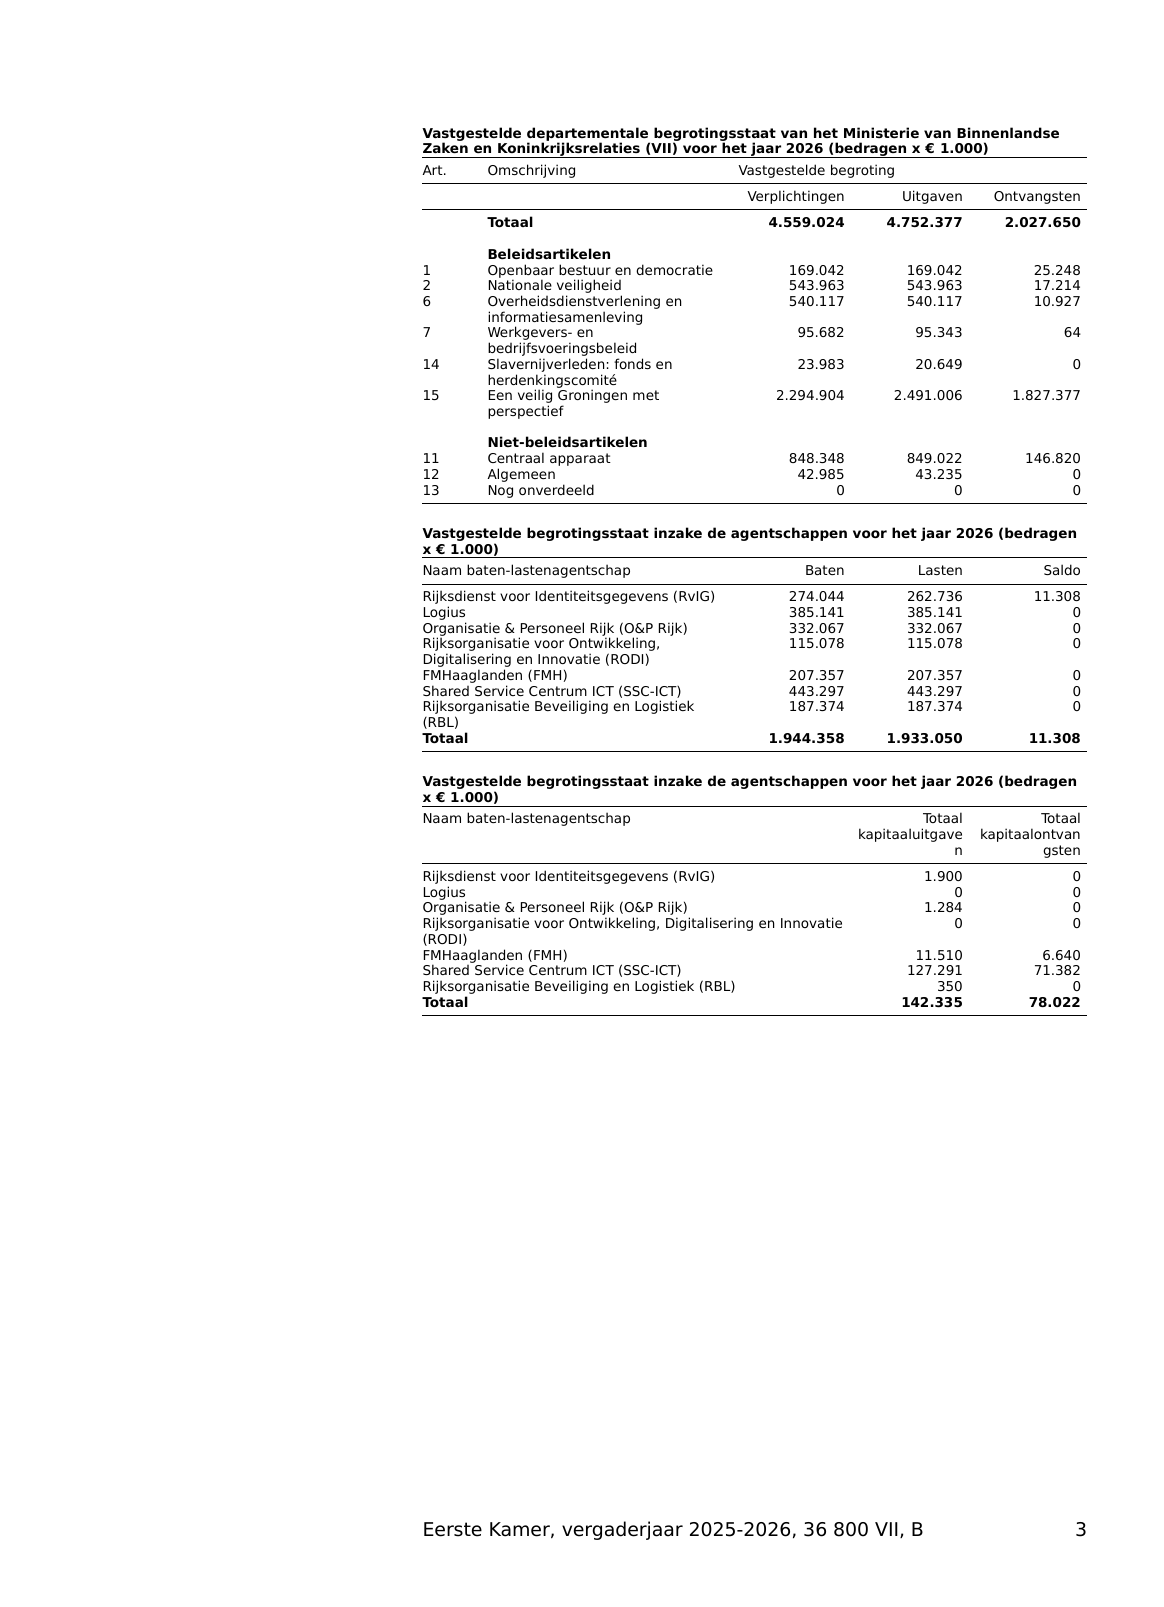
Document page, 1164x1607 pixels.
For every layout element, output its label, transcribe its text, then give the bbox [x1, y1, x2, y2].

table_cell Ontvangsten [969, 184, 1087, 209]
table_cell [732, 231, 850, 247]
table_cell 207.357 [732, 668, 850, 683]
table_cell 17.214 [969, 278, 1087, 294]
table_cell 848.348 [732, 451, 850, 467]
table_cell Werkgevers- en bedrijfsvoeringsbeleid [481, 325, 732, 357]
table_cell [481, 231, 732, 247]
table_cell 169.042 [732, 262, 850, 278]
table_cell 14 [422, 357, 481, 388]
table_cell 25.248 [969, 262, 1087, 278]
table_cell Verplichtingen [732, 184, 850, 209]
table_cell 13 [422, 483, 481, 503]
table_cell 115.078 [732, 636, 850, 668]
table_cell Totaal kapitaalontvangsten [969, 807, 1087, 863]
table_cell 4.559.024 [732, 210, 850, 231]
table_cell Nationale veiligheid [481, 278, 732, 294]
table_cell Baten [732, 558, 850, 583]
table_cell 0 [969, 483, 1087, 503]
table_cell Totaal kapitaaluitgaven [850, 807, 968, 863]
table_cell 0 [969, 621, 1087, 636]
table_cell 71.382 [969, 963, 1087, 979]
table_cell 332.067 [732, 621, 850, 636]
table_header Vastgestelde begrotingsstaat inzake de agentschappen voor het jaar 2026 (bedragen x € 1.000) [422, 774, 1087, 806]
table_cell [481, 184, 732, 209]
table_cell 385.141 [850, 605, 968, 621]
table_cell Rijksorganisatie Beveiliging en Logistiek (RBL) [422, 979, 850, 995]
table_cell 0 [969, 684, 1087, 699]
table_cell Naam baten-lastenagentschap [422, 807, 850, 863]
table_header Vastgestelde departementale begrotingsstaat van het Ministerie van Binnenlandse Zaken en Koninkrijksrelaties (VII) voor het jaar 2026 (bedragen x € 1.000) [422, 126, 1087, 157]
table_cell Rijksorganisatie Beveiliging en Logistiek (RBL) [422, 699, 732, 731]
table_cell 127.291 [850, 963, 968, 979]
table_cell [422, 420, 481, 435]
table_cell 115.078 [850, 636, 968, 668]
table_cell 332.067 [850, 621, 968, 636]
table_cell Openbaar bestuur en democratie [481, 262, 732, 278]
table_cell Vastgestelde begroting [732, 158, 1087, 183]
table_cell 443.297 [850, 684, 968, 699]
table_cell 12 [422, 467, 481, 482]
table_cell Totaal [481, 210, 732, 231]
table_cell [422, 231, 481, 247]
table_cell 11.308 [969, 585, 1087, 605]
table_cell 0 [969, 668, 1087, 683]
table_cell [422, 435, 481, 451]
table_cell 6 [422, 294, 481, 325]
table_cell 10.927 [969, 294, 1087, 325]
table_cell 95.343 [850, 325, 968, 357]
table_cell 207.357 [850, 668, 968, 683]
table_cell 443.297 [732, 684, 850, 699]
table_cell Logius [422, 605, 732, 621]
table_cell [422, 210, 481, 231]
table_cell Rijksdienst voor Identiteitsgegevens (RvIG) [422, 864, 850, 884]
table_cell 146.820 [969, 451, 1087, 467]
table_cell 7 [422, 325, 481, 357]
table_cell 169.042 [850, 262, 968, 278]
table_cell 385.141 [732, 605, 850, 621]
table_cell 1.900 [850, 864, 968, 884]
table_cell Shared Service Centrum ICT (SSC-ICT) [422, 684, 732, 699]
table_cell 540.117 [732, 294, 850, 325]
table_cell 0 [732, 483, 850, 503]
table_cell [969, 420, 1087, 435]
table_cell 1.933.050 [850, 731, 968, 751]
table_cell Een veilig Groningen met perspectief [481, 388, 732, 419]
table_cell Omschrijving [481, 158, 732, 183]
table_cell Centraal apparaat [481, 451, 732, 467]
table_cell 540.117 [850, 294, 968, 325]
table_cell [850, 231, 968, 247]
table_cell Art. [422, 158, 481, 183]
table_cell [850, 420, 968, 435]
table_cell FMHaaglanden (FMH) [422, 948, 850, 963]
table_cell FMHaaglanden (FMH) [422, 668, 732, 683]
table_cell Lasten [850, 558, 968, 583]
table_cell [850, 435, 968, 451]
table_cell 262.736 [850, 585, 968, 605]
table_cell 6.640 [969, 948, 1087, 963]
table_cell 543.963 [732, 278, 850, 294]
table_cell Beleidsartikelen [481, 247, 732, 262]
table_cell [732, 247, 850, 262]
table_cell Organisatie & Personeel Rijk (O&P Rijk) [422, 621, 732, 636]
table_cell Saldo [969, 558, 1087, 583]
table_cell 4.752.377 [850, 210, 968, 231]
table_cell 0 [850, 916, 968, 947]
table_cell 0 [969, 900, 1087, 916]
table_cell 1.284 [850, 900, 968, 916]
table_cell 0 [969, 699, 1087, 731]
table_cell Totaal [422, 995, 850, 1015]
table_cell [850, 247, 968, 262]
table_cell Organisatie & Personeel Rijk (O&P Rijk) [422, 900, 850, 916]
table_cell 0 [969, 885, 1087, 900]
table_cell 0 [969, 636, 1087, 668]
table_cell 0 [969, 357, 1087, 388]
table_cell Rijksdienst voor Identiteitsgegevens (RvIG) [422, 585, 732, 605]
table_cell 15 [422, 388, 481, 419]
table_cell 43.235 [850, 467, 968, 482]
table_cell 1.827.377 [969, 388, 1087, 419]
table_cell 2.027.650 [969, 210, 1087, 231]
table_cell Algemeen [481, 467, 732, 482]
table_cell 187.374 [732, 699, 850, 731]
table_cell Totaal [422, 731, 732, 751]
table_cell 64 [969, 325, 1087, 357]
table_cell 0 [969, 467, 1087, 482]
table_cell 0 [850, 483, 968, 503]
table_cell [732, 420, 850, 435]
table_cell 78.022 [969, 995, 1087, 1015]
table_cell Overheidsdienstverlening en informatiesamenleving [481, 294, 732, 325]
table_cell 11.308 [969, 731, 1087, 751]
table_cell 0 [969, 605, 1087, 621]
table_cell Uitgaven [850, 184, 968, 209]
table_cell 2.491.006 [850, 388, 968, 419]
table_cell 2.294.904 [732, 388, 850, 419]
table_cell [969, 231, 1087, 247]
table_cell 42.985 [732, 467, 850, 482]
table_cell Niet-beleidsartikelen [481, 435, 732, 451]
table_cell 0 [969, 864, 1087, 884]
table_cell 2 [422, 278, 481, 294]
table_cell 274.044 [732, 585, 850, 605]
table_cell 849.022 [850, 451, 968, 467]
table_cell [481, 420, 732, 435]
table_cell 20.649 [850, 357, 968, 388]
table_cell 0 [969, 979, 1087, 995]
table_cell Naam baten-lastenagentschap [422, 558, 732, 583]
table_cell 350 [850, 979, 968, 995]
table_cell [422, 184, 481, 209]
table_cell Logius [422, 885, 850, 900]
table_cell 0 [969, 916, 1087, 947]
table_cell 543.963 [850, 278, 968, 294]
table_cell Rijksorganisatie voor Ontwikkeling, Digitalisering en Innovatie (RODI) [422, 916, 850, 947]
table_cell 11.510 [850, 948, 968, 963]
table_cell 1.944.358 [732, 731, 850, 751]
table_cell [422, 247, 481, 262]
table_header Vastgestelde begrotingsstaat inzake de agentschappen voor het jaar 2026 (bedragen x € 1.000) [422, 526, 1087, 557]
table_cell 11 [422, 451, 481, 467]
table_cell Slavernijverleden: fonds en herdenkingscomité [481, 357, 732, 388]
table_cell [969, 247, 1087, 262]
table_cell 1 [422, 262, 481, 278]
table_cell Nog onverdeeld [481, 483, 732, 503]
table_cell [969, 435, 1087, 451]
table_cell Shared Service Centrum ICT (SSC-ICT) [422, 963, 850, 979]
table_cell 23.983 [732, 357, 850, 388]
table_cell [732, 435, 850, 451]
table_cell 142.335 [850, 995, 968, 1015]
table_cell 95.682 [732, 325, 850, 357]
table_cell 187.374 [850, 699, 968, 731]
table_cell 0 [850, 885, 968, 900]
table_cell Rijksorganisatie voor Ontwikkeling, Digitalisering en Innovatie (RODI) [422, 636, 732, 668]
